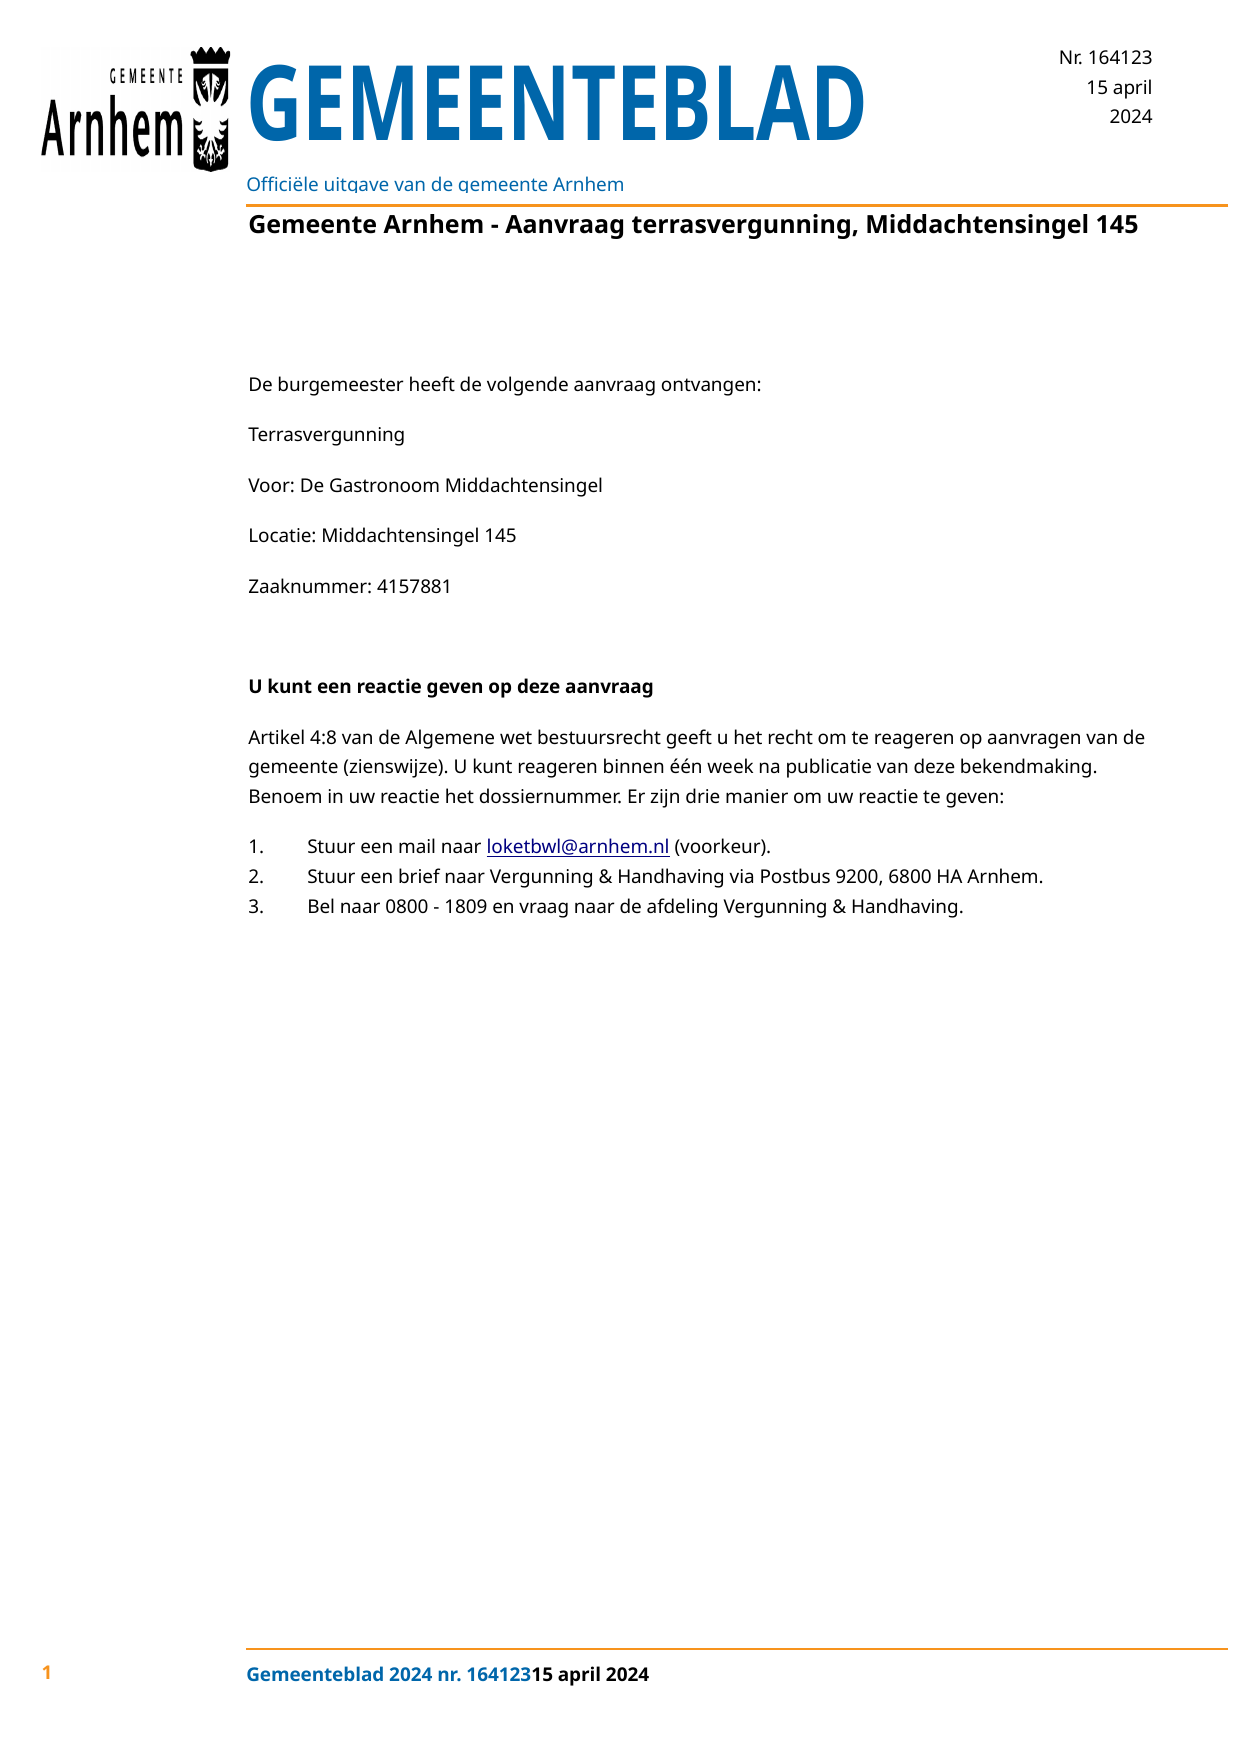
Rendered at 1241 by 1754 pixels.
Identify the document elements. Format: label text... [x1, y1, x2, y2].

text Locatie: Middachtensingel 145 [248, 522, 1152, 548]
list Stuur een brief naar Vergunning & Handhaving via Postbus 9200, 6800 HA Arnhem. [248, 863, 1152, 889]
text Zaaknummer: 4157881 [248, 573, 1152, 598]
list Bel naar 0800 - 1809 en vraag naar de afdeling Vergunning & Handhaving. [248, 893, 1152, 918]
list Stuur een mail naar loketbwl@arnhem.nl (voorkeur). [248, 834, 1152, 859]
text U kunt een reactie geven op deze aanvraag [248, 674, 1152, 699]
text Voor: De Gastronoom Middachtensingel [248, 472, 1152, 498]
text Gemeente Arnhem - Aanvraag terrasvergunning, Middachtensingel 145 [248, 207, 1152, 241]
picture [41, 47, 231, 172]
text De burgemeester heeft de volgende aanvraag ontvangen: [248, 371, 1152, 397]
text Artikel 4:8 van de Algemene wet bestuursrecht geeft u het recht om te reageren op aanvragen van de gemeente (zienswijze). U kunt reageren binnen één week na publicatie van deze bekendmaking. Benoem in uw reactie het dossiernummer. Er zijn drie manier om uw reactie te geven: [248, 724, 1152, 809]
text Terrasvergunning [248, 422, 1152, 447]
